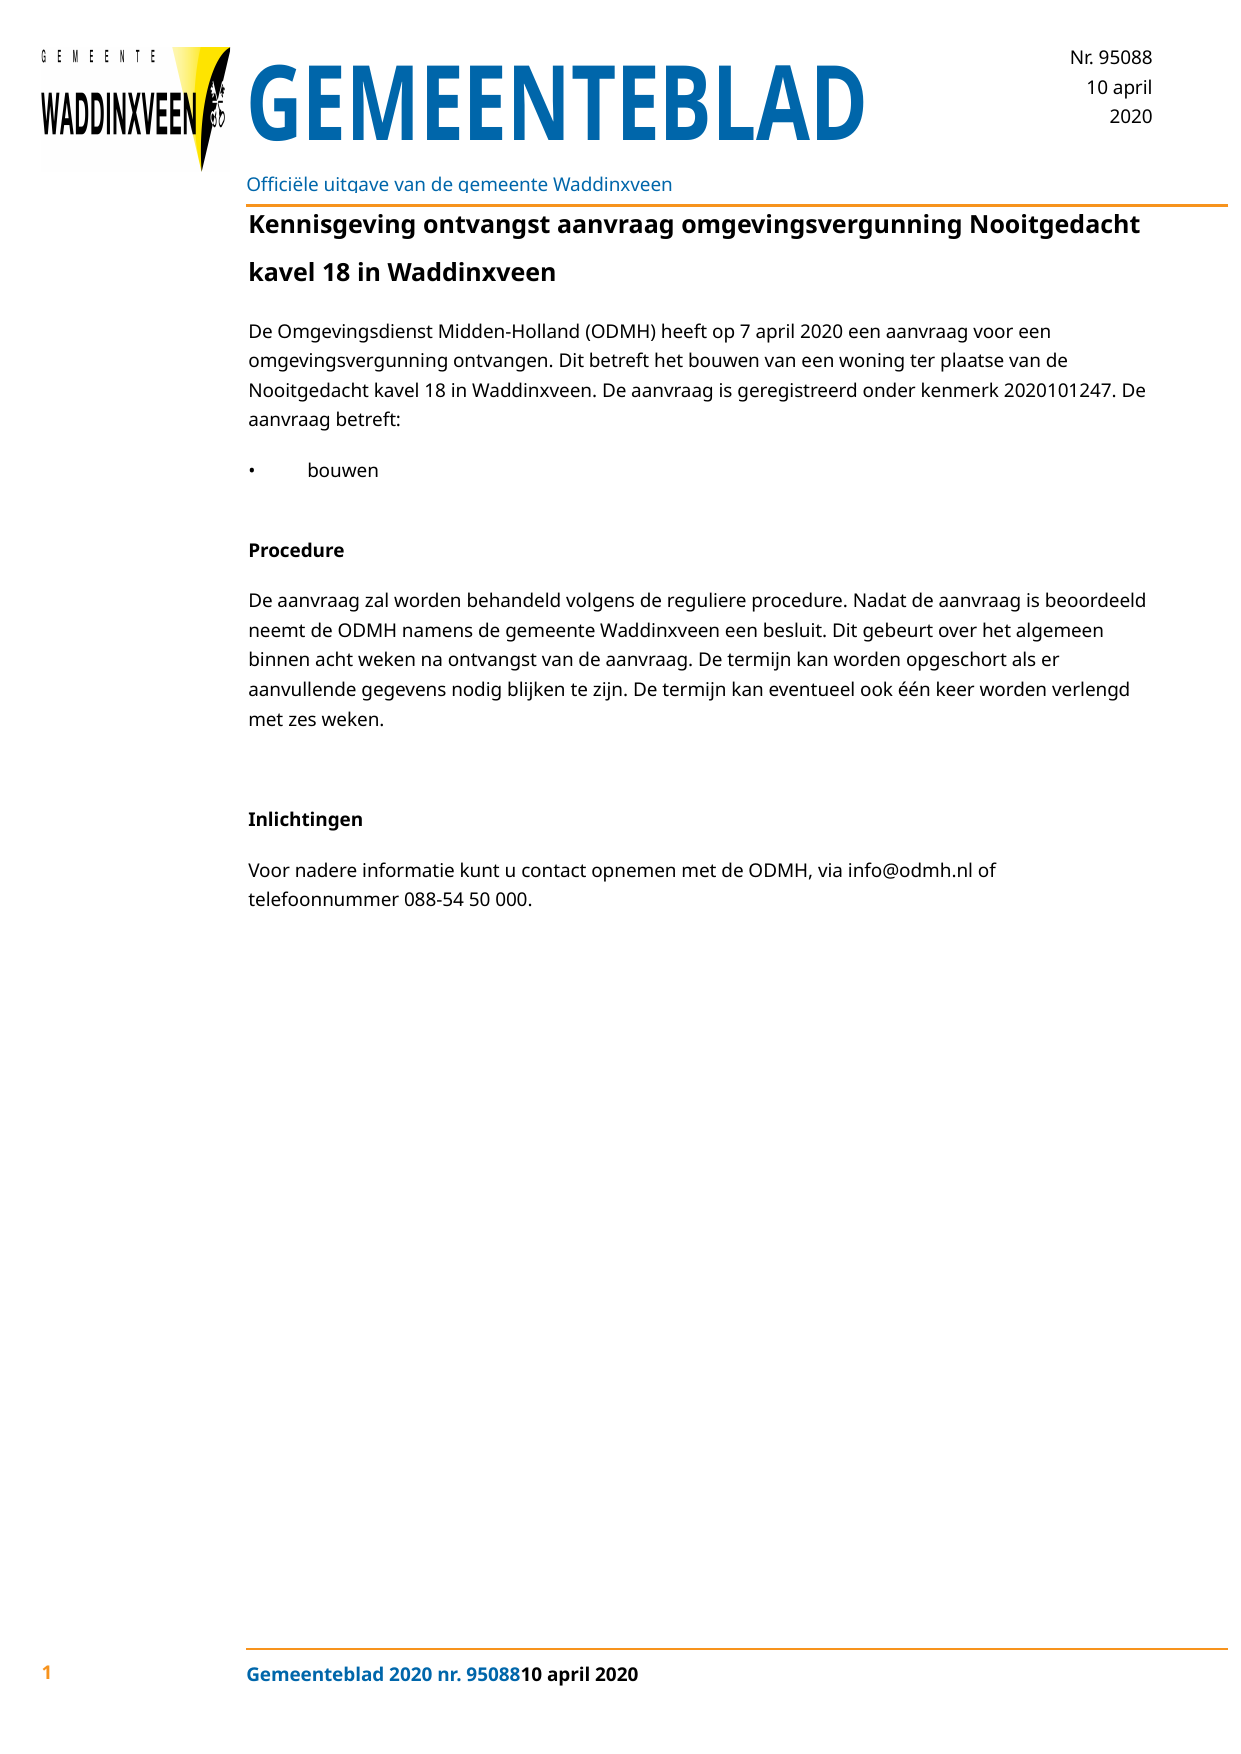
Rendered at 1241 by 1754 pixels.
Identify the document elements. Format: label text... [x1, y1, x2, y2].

text Inlichtingen [248, 807, 1152, 832]
text Procedure [248, 537, 1152, 563]
picture [41, 47, 231, 172]
list bouwen [248, 457, 1152, 483]
text Kennisgeving ontvangst aanvraag omgevingsvergunning Nooitgedacht kavel 18 in Waddinxveen [248, 207, 1152, 288]
text De Omgevingsdienst Midden-Holland (ODMH) heeft op 7 april 2020 een aanvraag voor een omgevingsvergunning ontvangen. Dit betreft het bouwen van een woning ter plaatse van de Nooitgedacht kavel 18 in Waddinxveen. De aanvraag is geregistreerd onder kenmerk 2020101247. De aanvraag betreft: [248, 318, 1152, 432]
text De aanvraag zal worden behandeld volgens de reguliere procedure. Nadat de aanvraag is beoordeeld neemt de ODMH namens de gemeente Waddinxveen een besluit. Dit gebeurt over het algemeen binnen acht weken na ontvangst van de aanvraag. De termijn kan worden opgeschort als er aanvullende gegevens nodig blijken te zijn. De termijn kan eventueel ook één keer worden verlengd met zes weken. [248, 587, 1152, 732]
text Voor nadere informatie kunt u contact opnemen met de ODMH, via info@odmh.nl of telefoonnummer 088-54 50 000. [248, 857, 1152, 912]
